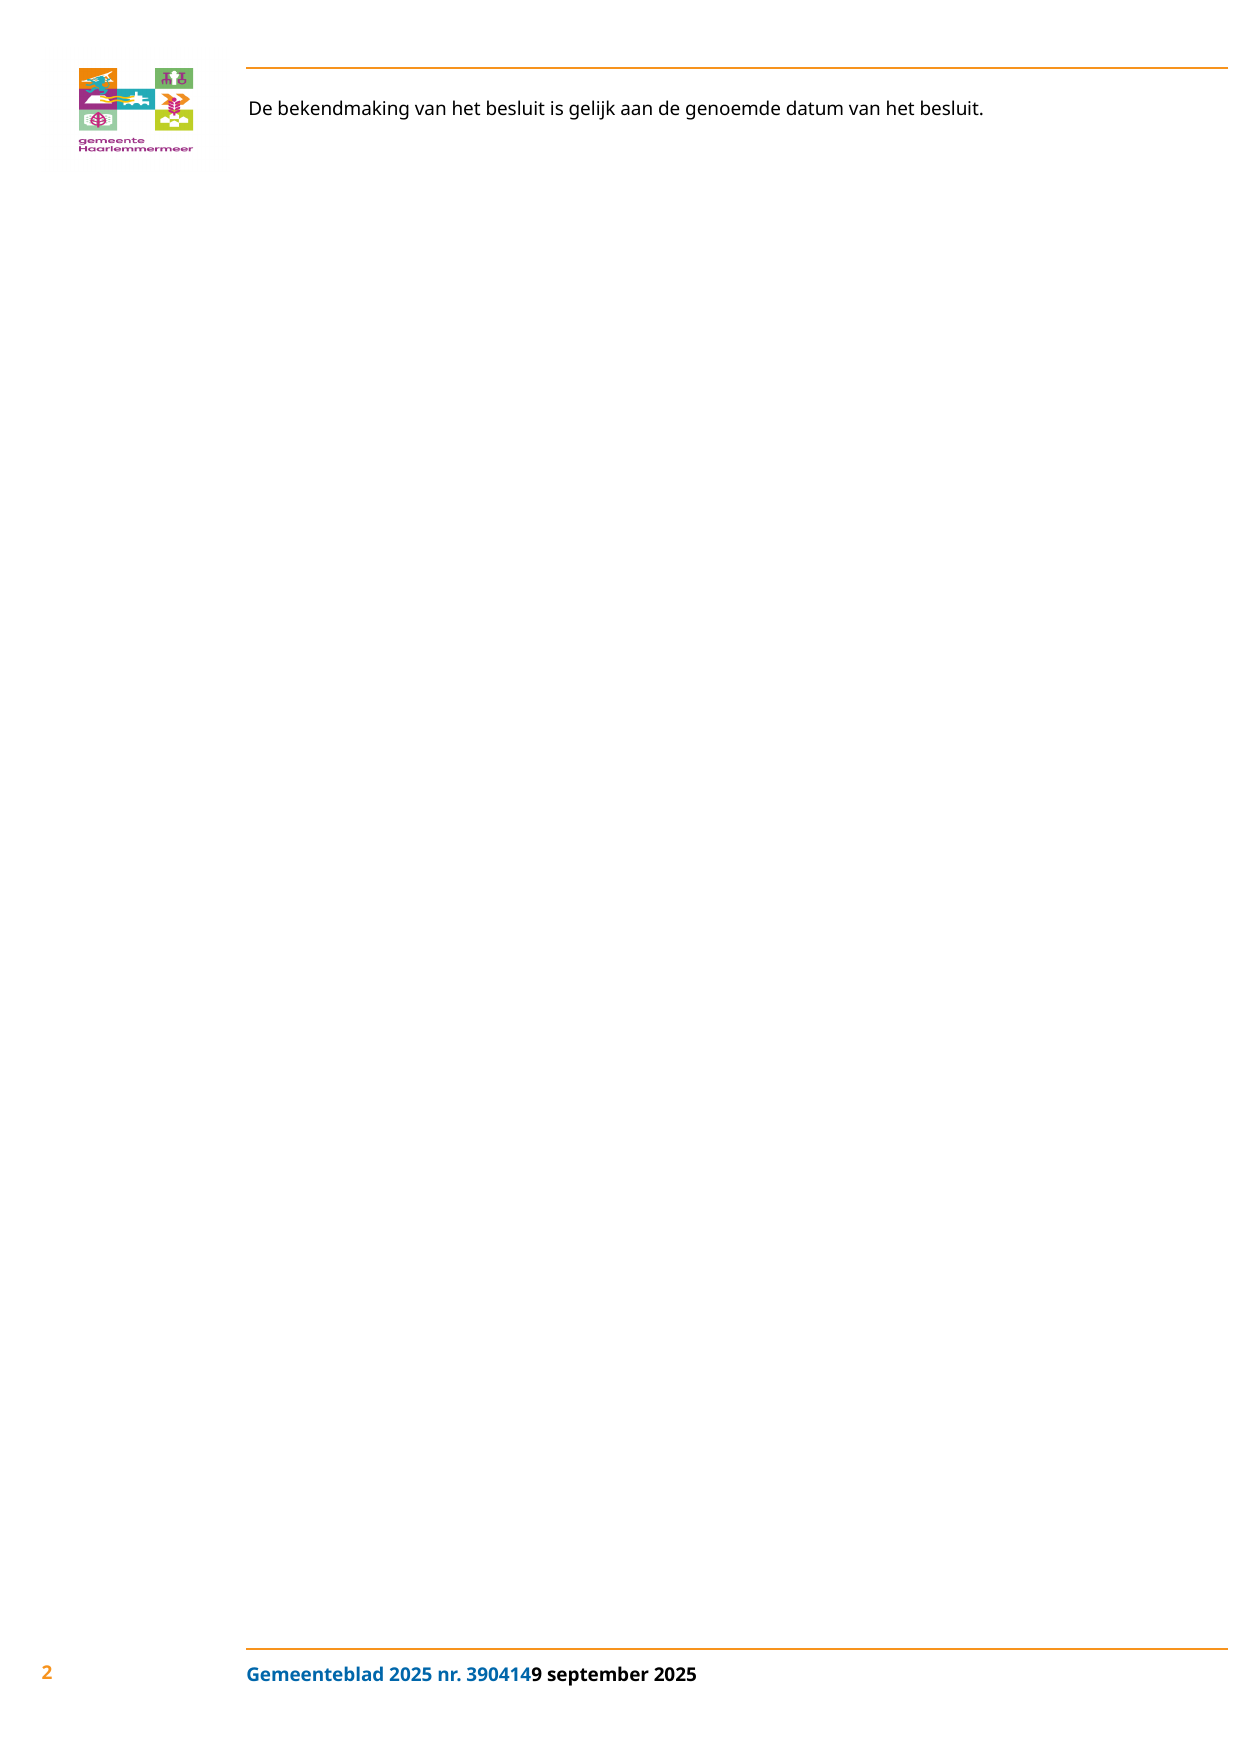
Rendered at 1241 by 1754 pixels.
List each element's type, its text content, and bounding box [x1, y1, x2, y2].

text De bekendmaking van het besluit is gelijk aan de genoemde datum van het besluit. [248, 95, 1152, 121]
picture [41, 47, 231, 172]
